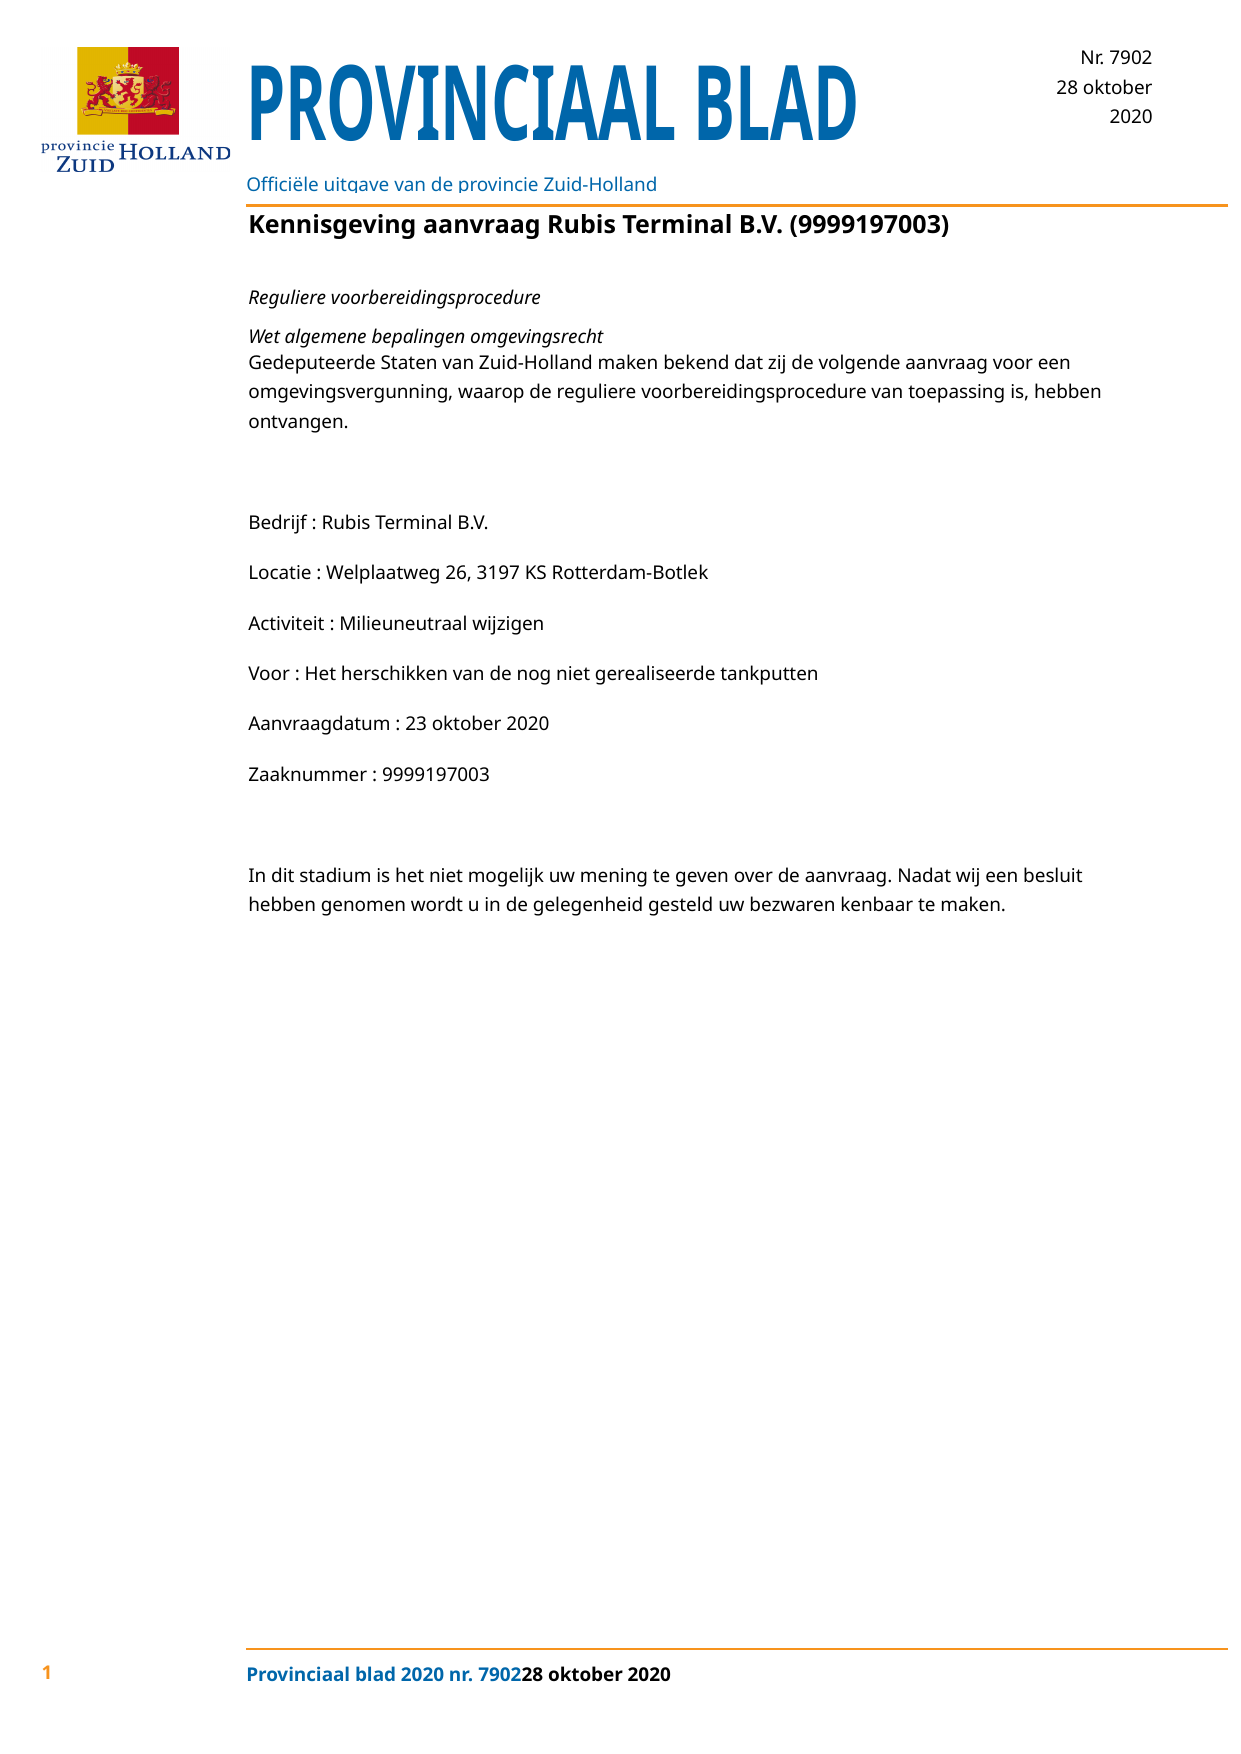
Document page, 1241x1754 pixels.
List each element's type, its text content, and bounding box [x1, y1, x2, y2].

text Activiteit : Milieuneutraal wijzigen [248, 610, 1152, 635]
text Reguliere voorbereidingsprocedure [248, 284, 1152, 309]
text Kennisgeving aanvraag Rubis Terminal B.V. (9999197003) [248, 207, 1152, 241]
picture [41, 47, 231, 172]
text Wet algemene bepalingen omgevingsrecht [248, 323, 1152, 349]
text Locatie : Welplaatweg 26, 3197 KS Rotterdam-Botlek [248, 559, 1152, 585]
text Voor : Het herschikken van de nog niet gerealiseerde tankputten [248, 660, 1152, 686]
text Bedrijf : Rubis Terminal B.V. [248, 509, 1152, 534]
text Gedeputeerde Staten van Zuid-Holland maken bekend dat zij de volgende aanvraag voor een omgevingsvergunning, waarop de reguliere voorbereidingsprocedure van toepassing is, hebben ontvangen. [248, 349, 1152, 434]
text In dit stadium is het niet mogelijk uw mening te geven over de aanvraag. Nadat wij een besluit hebben genomen wordt u in de gelegenheid gesteld uw bezwaren kenbaar te maken. [248, 862, 1152, 917]
text Zaaknummer : 9999197003 [248, 761, 1152, 787]
text Aanvraagdatum : 23 oktober 2020 [248, 711, 1152, 736]
